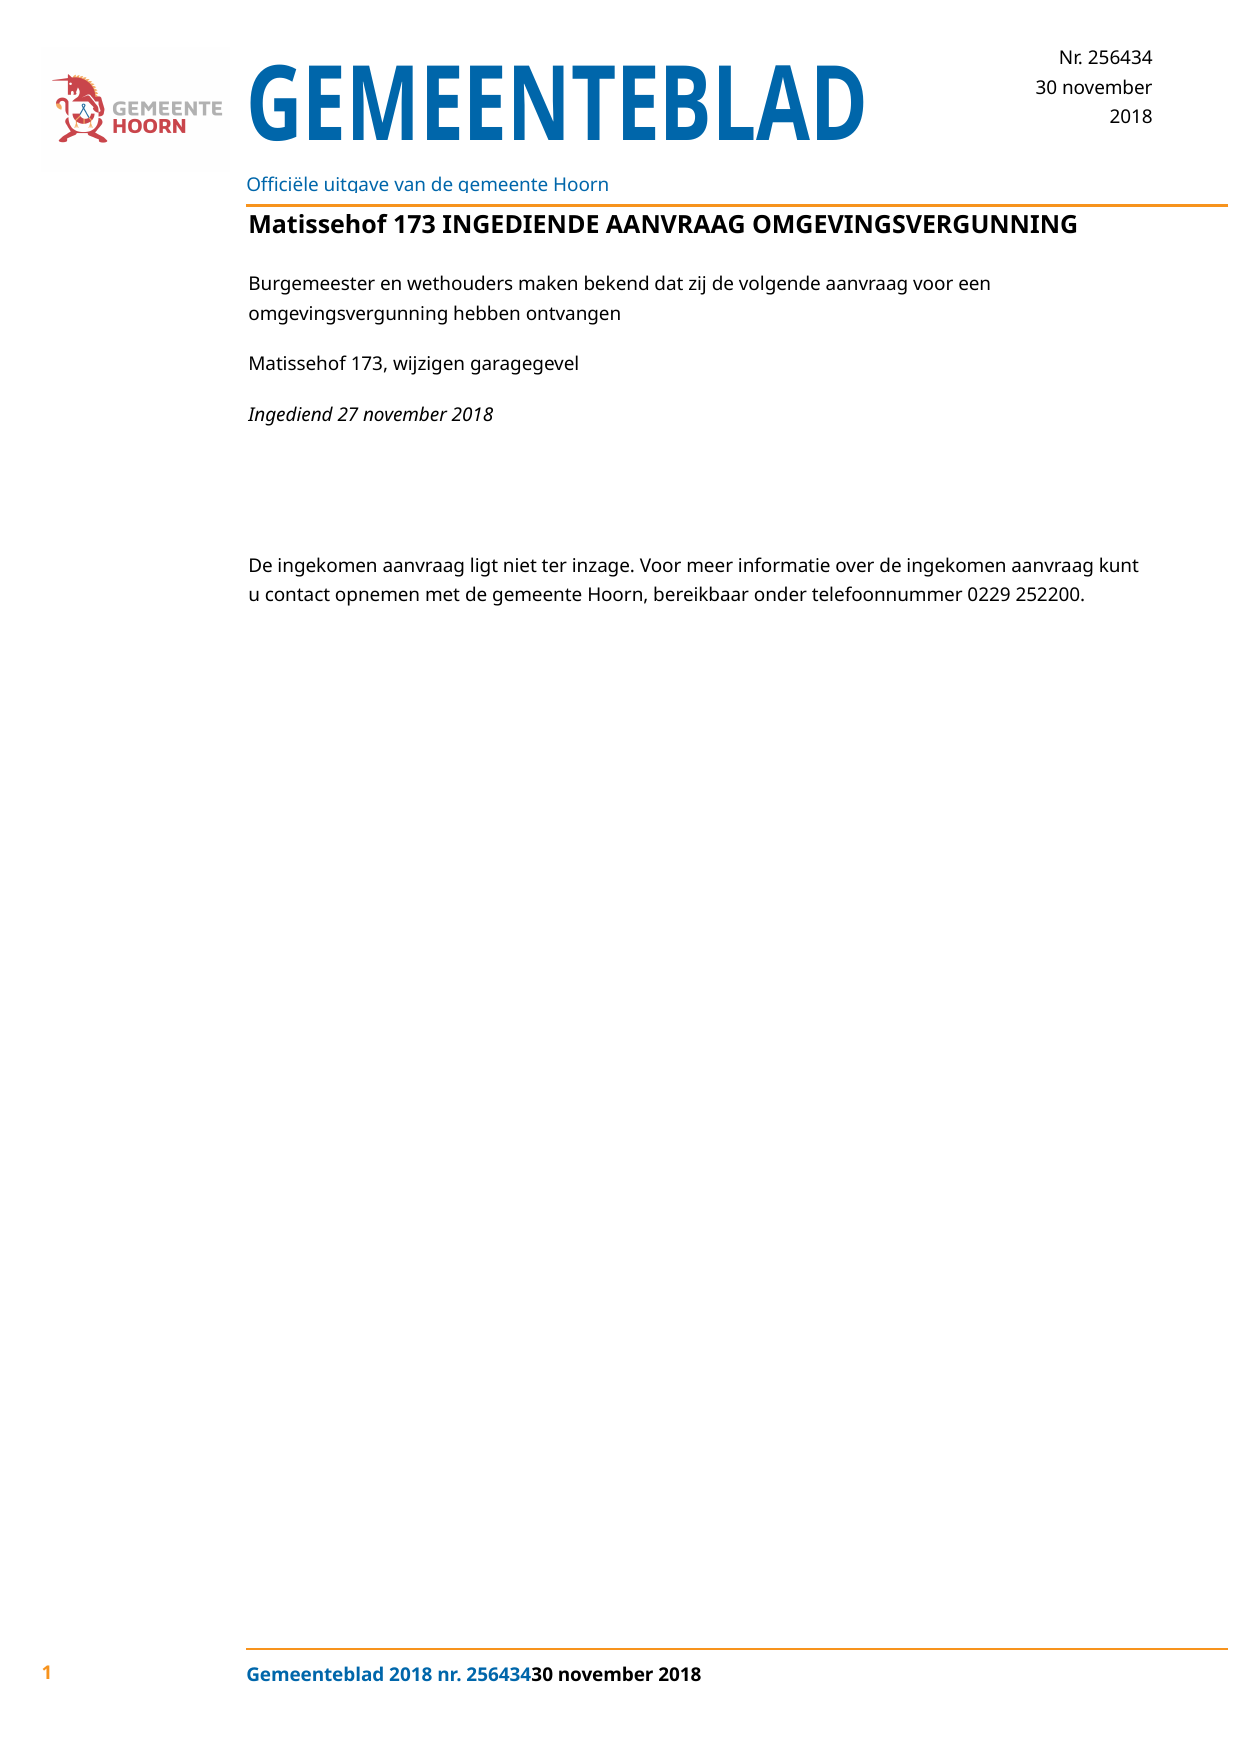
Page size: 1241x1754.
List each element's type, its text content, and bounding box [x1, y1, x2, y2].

text Burgemeester en wethouders maken bekend dat zij de volgende aanvraag voor een omgevingsvergunning hebben ontvangen [248, 270, 1152, 326]
picture [41, 47, 231, 172]
text De ingekomen aanvraag ligt niet ter inzage. Voor meer informatie over de ingekomen aanvraag kunt u contact opnemen met de gemeente Hoorn, bereikbaar onder telefoonnummer 0229 252200. [248, 552, 1152, 607]
text Matissehof 173 INGEDIENDE AANVRAAG OMGEVINGSVERGUNNING [248, 207, 1152, 241]
text Ingediend 27 november 2018 [248, 401, 1152, 426]
text Matissehof 173, wijzigen garagegevel [248, 350, 1152, 376]
